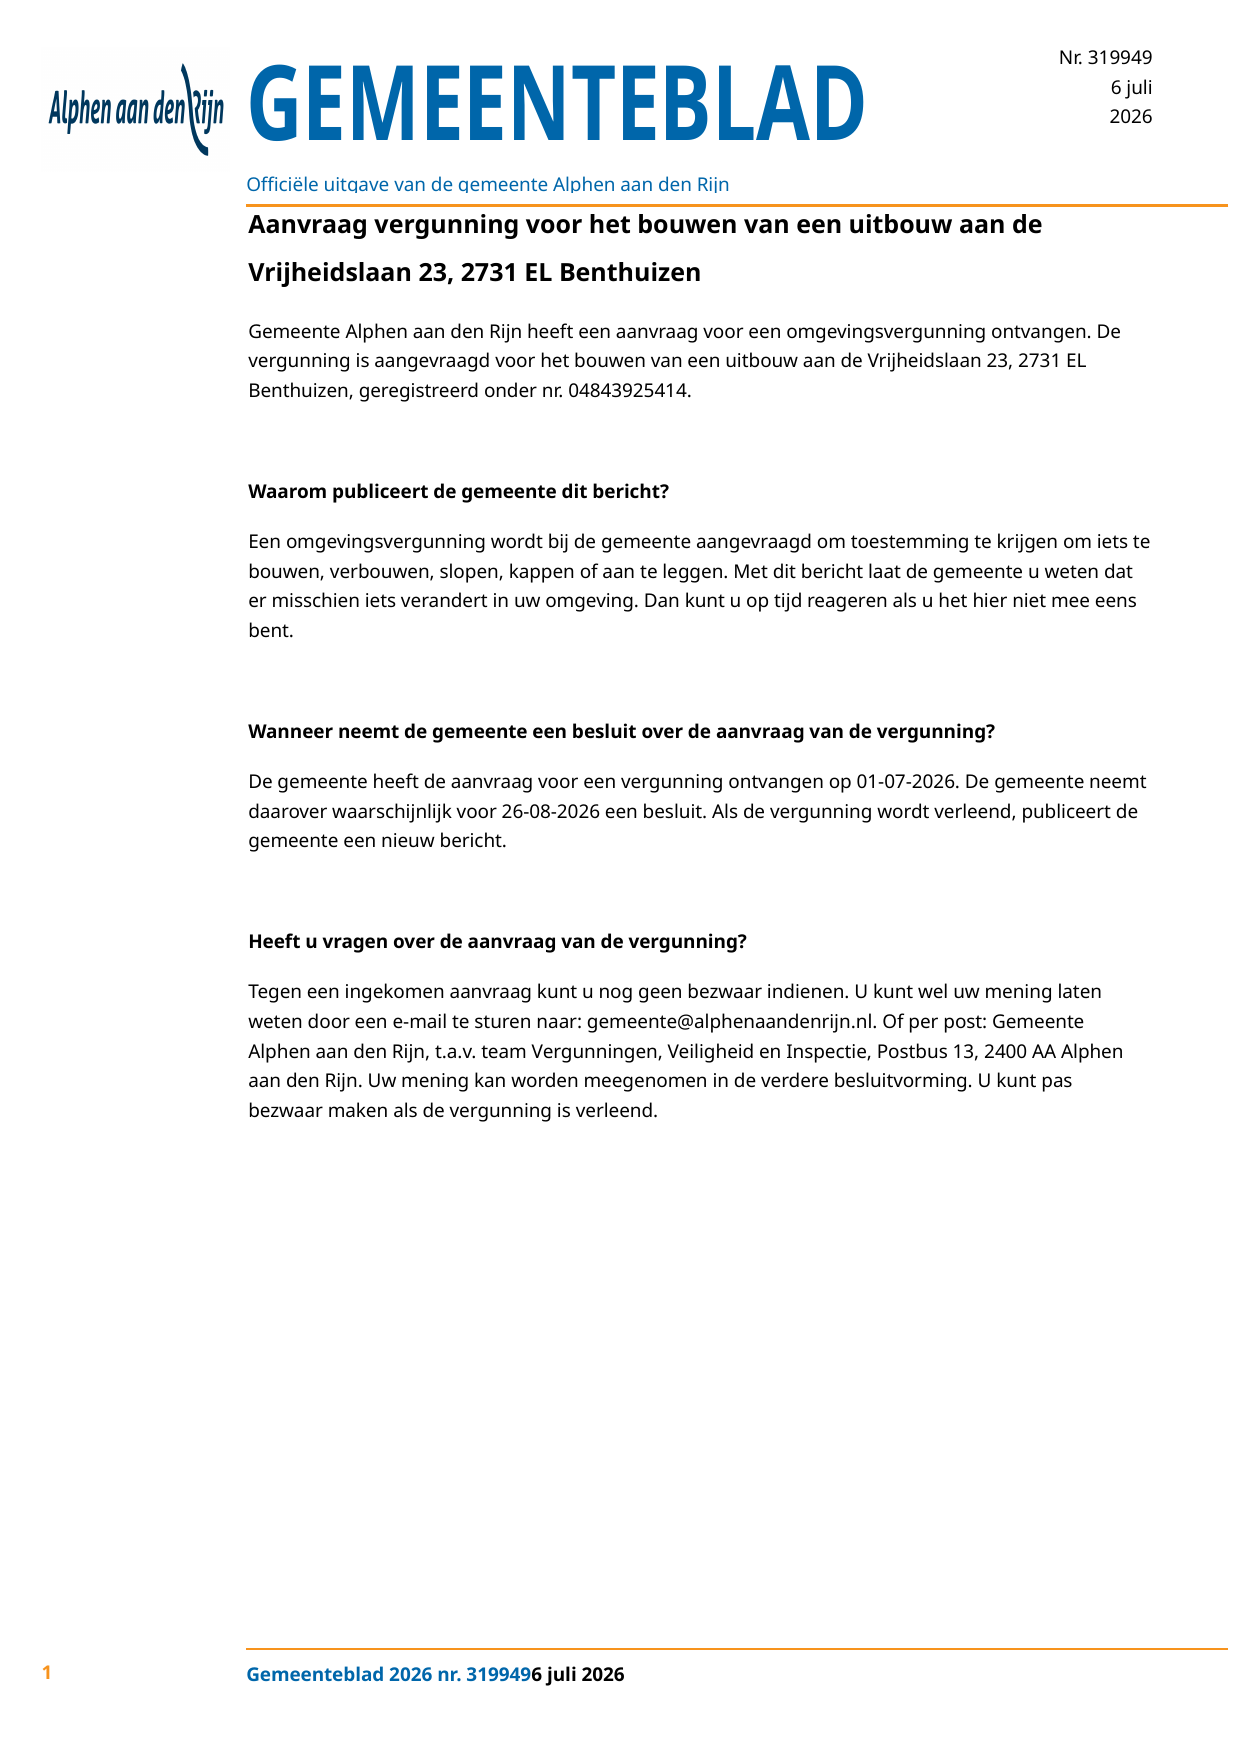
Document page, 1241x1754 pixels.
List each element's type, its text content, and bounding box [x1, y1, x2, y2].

text Waarom publiceert de gemeente dit bericht? [248, 478, 1152, 504]
text Een omgevingsvergunning wordt bij de gemeente aangevraagd om toestemming te krijgen om iets te bouwen, verbouwen, slopen, kappen of aan te leggen. Met dit bericht laat de gemeente u weten dat er misschien iets verandert in uw omgeving. Dan kunt u op tijd reageren als u het hier niet mee eens bent. [248, 528, 1152, 643]
text Heeft u vragen over de aanvraag van de vergunning? [248, 928, 1152, 954]
text Tegen een ingekomen aanvraag kunt u nog geen bezwaar indienen. U kunt wel uw mening laten weten door een e-mail te sturen naar: gemeente@alphenaandenrijn.nl. Of per post: Gemeente Alphen aan den Rijn, t.a.v. team Vergunningen, Veiligheid en Inspectie, Postbus 13, 2400 AA Alphen aan den Rijn. Uw mening kan worden meegenomen in de verdere besluitvorming. U kunt pas bezwaar maken als de vergunning is verleend. [248, 979, 1152, 1123]
text Wanneer neemt de gemeente een besluit over de aanvraag van de vergunning? [248, 718, 1152, 744]
picture [41, 47, 231, 172]
text Gemeente Alphen aan den Rijn heeft een aanvraag voor een omgevingsvergunning ontvangen. De vergunning is aangevraagd voor het bouwen van een uitbouw aan de Vrijheidslaan 23, 2731 EL Benthuizen, geregistreerd onder nr. 04843925414. [248, 318, 1152, 403]
text Aanvraag vergunning voor het bouwen van een uitbouw aan de Vrijheidslaan 23, 2731 EL Benthuizen [248, 207, 1152, 288]
text De gemeente heeft de aanvraag voor een vergunning ontvangen op 01-07-2026. De gemeente neemt daarover waarschijnlijk voor 26-08-2026 een besluit. Als de vergunning wordt verleend, publiceert de gemeente een nieuw bericht. [248, 768, 1152, 853]
